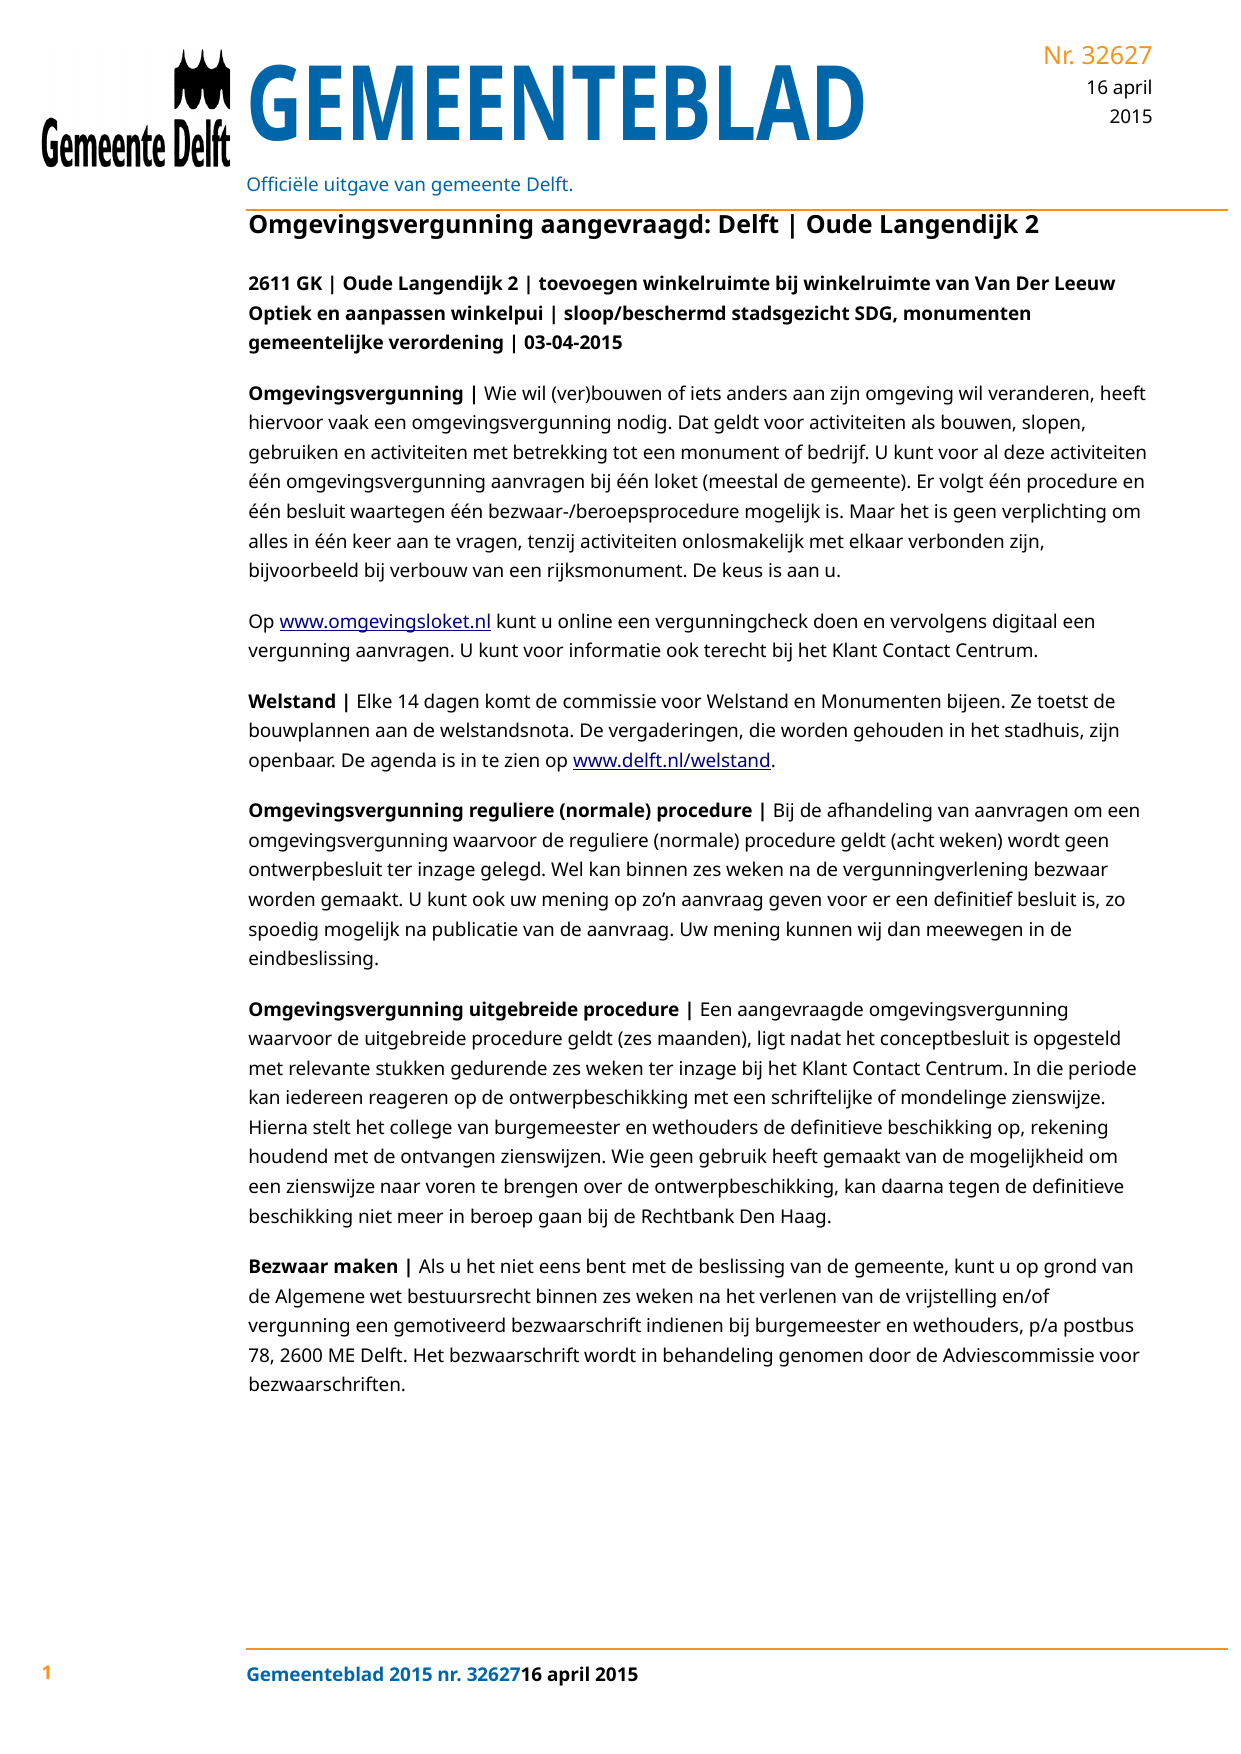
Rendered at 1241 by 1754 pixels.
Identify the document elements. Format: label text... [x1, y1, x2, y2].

text Omgevingsvergunning | Wie wil (ver)bouwen of iets anders aan zijn omgeving wil veranderen, heeft hiervoor vaak een omgevingsvergunning nodig. Dat geldt voor activiteiten als bouwen, slopen, gebruiken en activiteiten met betrekking tot een monument of bedrijf. U kunt voor al deze activiteiten één omgevingsvergunning aanvragen bij één loket (meestal de gemeente). Er volgt één procedure en één besluit waartegen één bezwaar-/beroepsprocedure mogelijk is. Maar het is geen verplichting om alles in één keer aan te vragen, tenzij activiteiten onlosmakelijk met elkaar verbonden zijn, bijvoorbeeld bij verbouw van een rijksmonument. De keus is aan u. [248, 380, 1152, 583]
text Omgevingsvergunning aangevraagd: Delft | Oude Langendijk 2 [248, 211, 1152, 241]
text Welstand | Elke 14 dagen komt de commissie voor Welstand en Monumenten bijeen. Ze toetst de bouwplannen aan de welstandsnota. De vergaderingen, die worden gehouden in het stadhuis, zijn openbaar. De agenda is in te zien op www.delft.nl/welstand. [248, 688, 1152, 773]
text Omgevingsvergunning uitgebreide procedure | Een aangevraagde omgevingsvergunning waarvoor de uitgebreide procedure geldt (zes maanden), ligt nadat het conceptbesluit is opgesteld met relevante stukken gedurende zes weken ter inzage bij het Klant Contact Centrum. In die periode kan iedereen reageren op de ontwerpbeschikking met een schriftelijke of mondelinge zienswijze. Hierna stelt het college van burgemeester en wethouders de definitieve beschikking op, rekening houdend met de ontvangen zienswijzen. Wie geen gebruik heeft gemaakt van de mogelijkheid om een zienswijze naar voren te brengen over de ontwerpbeschikking, kan daarna tegen de definitieve beschikking niet meer in beroep gaan bij de Rechtbank Den Haag. [248, 996, 1152, 1228]
text 2611 GK | Oude Langendijk 2 | toevoegen winkelruimte bij winkelruimte van Van Der Leeuw Optiek en aanpassen winkelpui | sloop/beschermd stadsgezicht SDG, monumenten gemeentelijke verordening | 03-04-2015 [248, 270, 1152, 355]
text Omgevingsvergunning reguliere (normale) procedure | Bij de afhandeling van aanvragen om een omgevingsvergunning waarvoor de reguliere (normale) procedure geldt (acht weken) wordt geen ontwerpbesluit ter inzage gelegd. Wel kan binnen zes weken na de vergunningverlening bezwaar worden gemaakt. U kunt ook uw mening op zo’n aanvraag geven voor er een definitief besluit is, zo spoedig mogelijk na publicatie van de aanvraag. Uw mening kunnen wij dan meewegen in de eindbeslissing. [248, 797, 1152, 971]
text Op www.omgevingsloket.nl kunt u online een vergunningcheck doen en vervolgens digitaal een vergunning aanvragen. U kunt voor informatie ook terecht bij het Klant Contact Centrum. [248, 608, 1152, 663]
text Bezwaar maken | Als u het niet eens bent met de beslissing van de gemeente, kunt u op grond van de Algemene wet bestuursrecht binnen zes weken na het verlenen van de vrijstelling en/of vergunning een gemotiveerd bezwaarschrift indienen bij burgemeester en wethouders, p/a postbus 78, 2600 ME Delft. Het bezwaarschrift wordt in behandeling genomen door de Adviescommissie voor bezwaarschriften. [248, 1253, 1152, 1397]
picture [41, 47, 231, 172]
